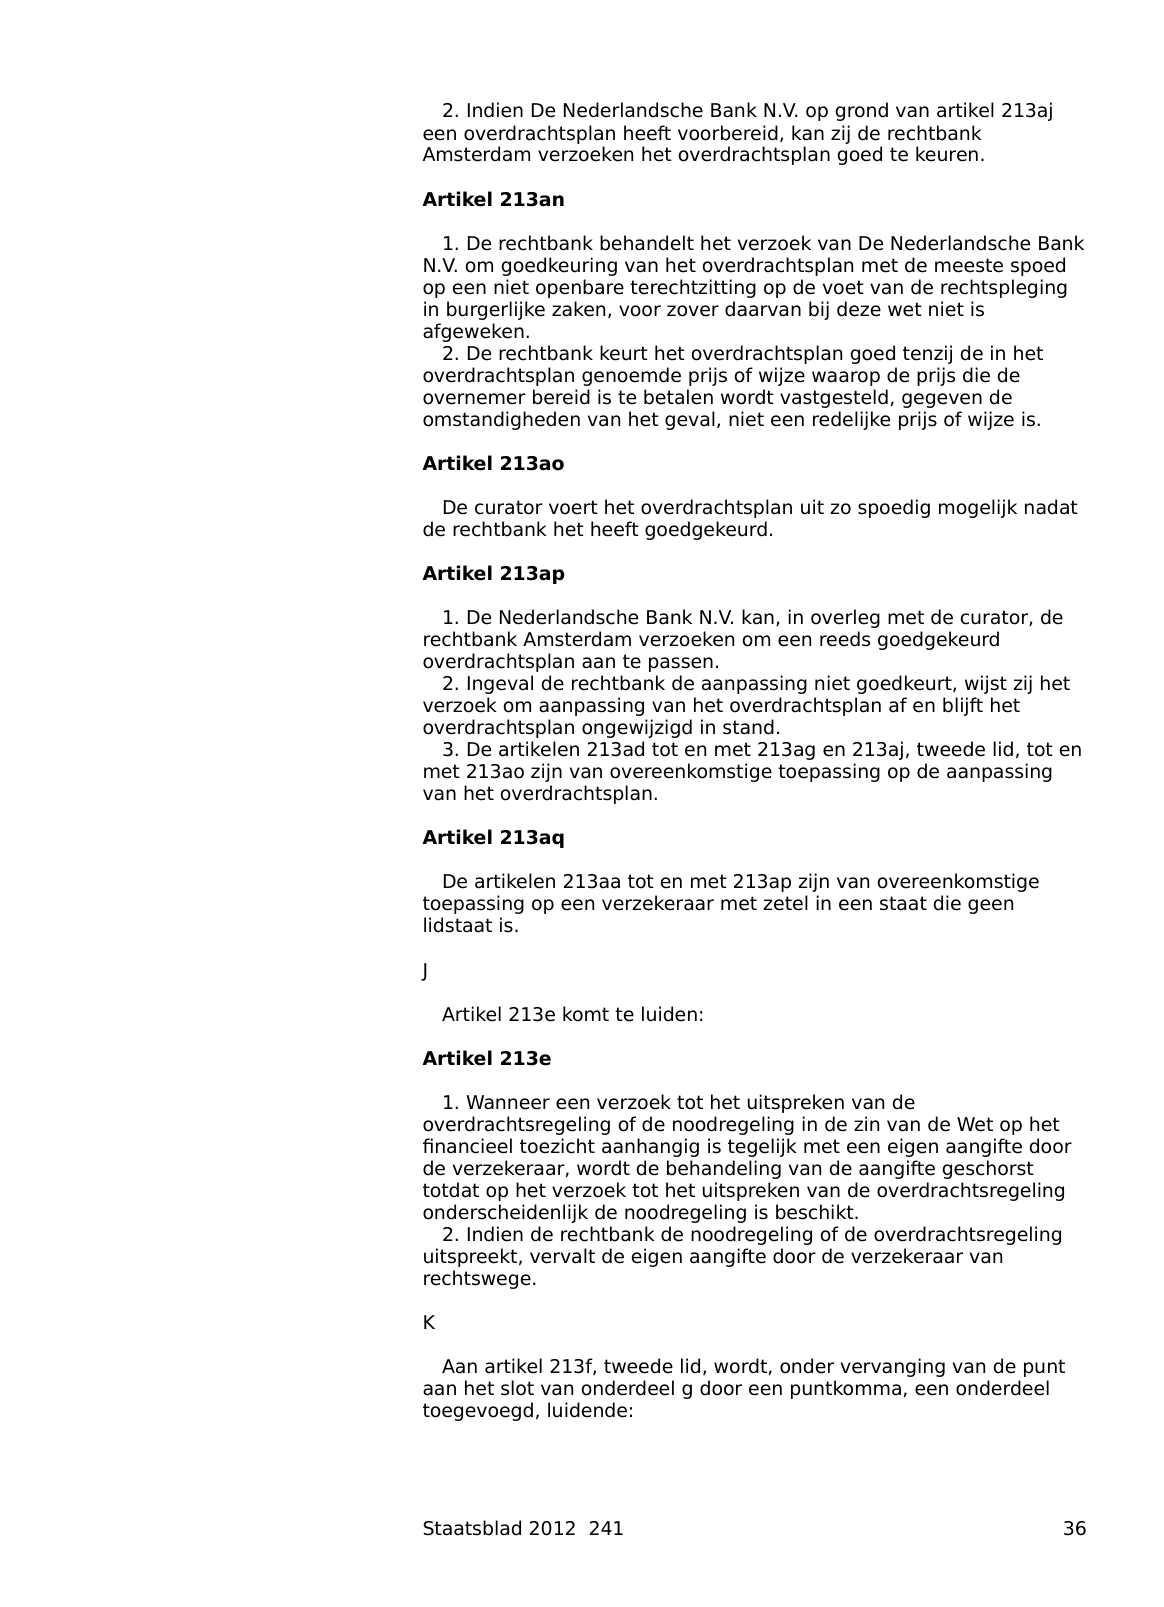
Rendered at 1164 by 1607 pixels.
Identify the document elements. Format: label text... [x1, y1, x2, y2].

text 2. De rechtbank keurt het overdrachtsplan goed tenzij de in het overdrachtsplan genoemde prijs of wijze waarop de prijs die de overnemer bereid is te betalen wordt vastgesteld, gegeven de omstandigheden van het geval, niet een redelijke prijs of wijze is. [422, 343, 1087, 431]
text 2. Ingeval de rechtbank de aanpassing niet goedkeurt, wijst zij het verzoek om aanpassing van het overdrachtsplan af en blijft het overdrachtsplan ongewijzigd in stand. [422, 673, 1087, 739]
subtitle Artikel 213aq [422, 827, 1087, 849]
subtitle Artikel 213e [422, 1048, 1087, 1070]
text 2. Indien de rechtbank de noodregeling of de overdrachtsregeling uitspreekt, vervalt de eigen aangifte door de verzekeraar van rechtswege. [422, 1224, 1087, 1290]
text K [422, 1312, 1087, 1334]
subtitle Artikel 213an [422, 188, 1087, 211]
subtitle Artikel 213ap [422, 563, 1087, 585]
text 1. De rechtbank behandelt het verzoek van De Nederlandsche Bank N.V. om goedkeuring van het overdrachtsplan met de meeste spoed op een niet openbare terechtzitting op de voet van de rechtspleging in burgerlijke zaken, voor zover daarvan bij deze wet niet is afgeweken. [422, 233, 1087, 343]
text De artikelen 213aa tot en met 213ap zijn van overeenkomstige toepassing op een verzekeraar met zetel in een staat die geen lidstaat is. [422, 871, 1087, 937]
text Aan artikel 213f, tweede lid, wordt, onder vervanging van de punt aan het slot van onderdeel g door een puntkomma, een onderdeel toegevoegd, luidende: [422, 1356, 1087, 1422]
text 1. De Nederlandsche Bank N.V. kan, in overleg met de curator, de rechtbank Amsterdam verzoeken om een reeds goedgekeurd overdrachtsplan aan te passen. [422, 607, 1087, 673]
text 1. Wanneer een verzoek tot het uitspreken van de overdrachtsregeling of de noodregeling in de zin van de Wet op het financieel toezicht aanhangig is tegelijk met een eigen aangifte door de verzekeraar, wordt de behandeling van de aangifte geschorst totdat op het verzoek tot het uitspreken van de overdrachtsregeling onderscheidenlijk de noodregeling is beschikt. [422, 1092, 1087, 1224]
subtitle Artikel 213ao [422, 453, 1087, 475]
text Artikel 213e komt te luiden: [422, 1004, 1087, 1026]
text 3. De artikelen 213ad tot en met 213ag en 213aj, tweede lid, tot en met 213ao zijn van overeenkomstige toepassing op de aanpassing van het overdrachtsplan. [422, 739, 1087, 805]
text J [422, 959, 1087, 981]
text De curator voert het overdrachtsplan uit zo spoedig mogelijk nadat de rechtbank het heeft goedgekeurd. [422, 497, 1087, 541]
text 2. Indien De Nederlandsche Bank N.V. op grond van artikel 213aj een overdrachtsplan heeft voorbereid, kan zij de rechtbank Amsterdam verzoeken het overdrachtsplan goed te keuren. [422, 100, 1087, 166]
